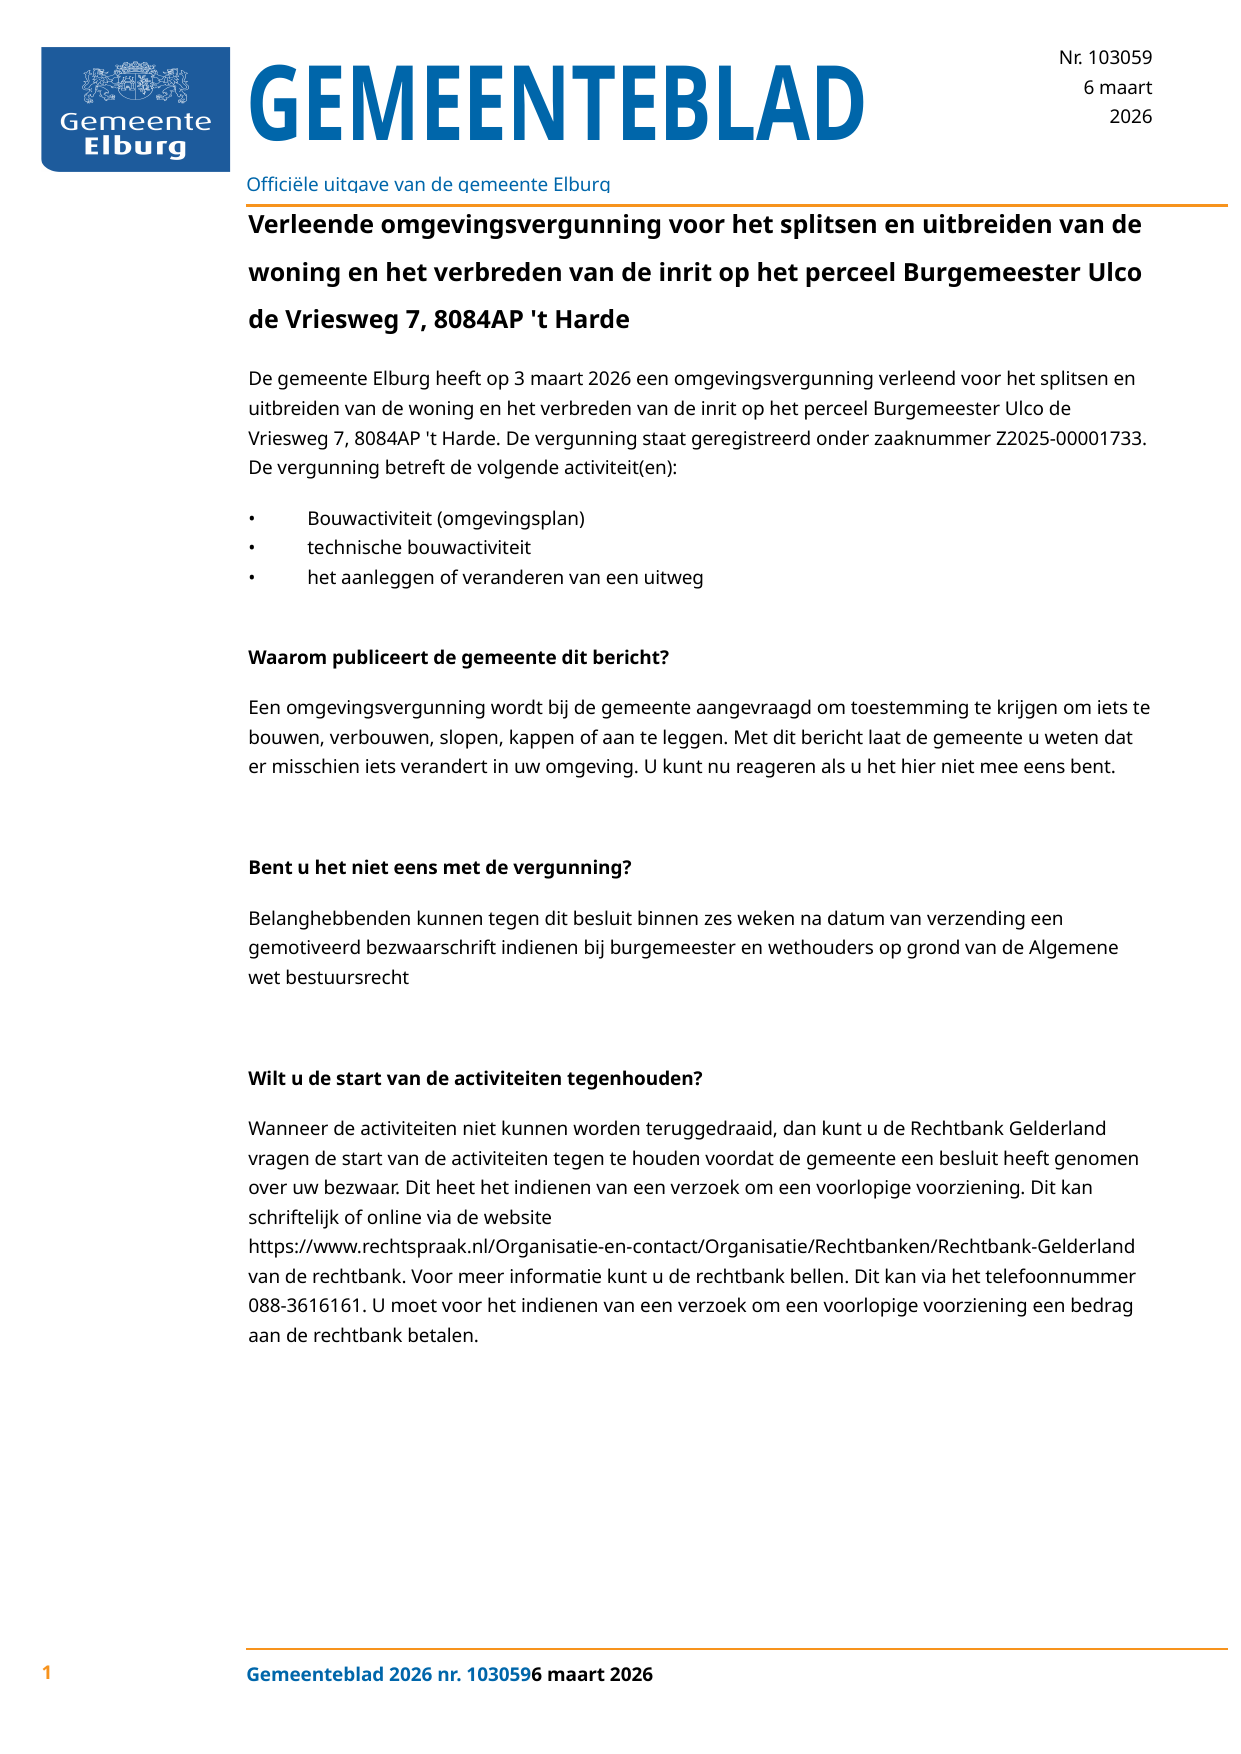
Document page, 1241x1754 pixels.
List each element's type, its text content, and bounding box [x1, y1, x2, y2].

text Belanghebbenden kunnen tegen dit besluit binnen zes weken na datum van verzending een gemotiveerd bezwaarschrift indienen bij burgemeester en wethouders op grond van de Algemene wet bestuursrecht [248, 905, 1152, 989]
text De gemeente Elburg heeft op 3 maart 2026 een omgevingsvergunning verleend voor het splitsen en uitbreiden van de woning en het verbreden van de inrit op het perceel Burgemeester Ulco de Vriesweg 7, 8084AP 't Harde. De vergunning staat geregistreerd onder zaaknummer Z2025-00001733. De vergunning betreft de volgende activiteit(en): [248, 366, 1152, 480]
picture [41, 47, 231, 172]
text Wanneer de activiteiten niet kunnen worden teruggedraaid, dan kunt u de Rechtbank Gelderland vragen de start van de activiteiten tegen te houden voordat de gemeente een besluit heeft genomen over uw bezwaar. Dit heet het indienen van een verzoek om een voorlopige voorziening. Dit kan schriftelijk of online via de website https://www.rechtspraak.nl/Organisatie-en-contact/Organisatie/Rechtbanken/Rechtbank-Gelderland van de rechtbank. Voor meer informatie kunt u de rechtbank bellen. Dit kan via het telefoonnummer 088-3616161. U moet voor het indienen van een verzoek om een voorlopige voorziening een bedrag aan de rechtbank betalen. [248, 1115, 1152, 1348]
text Waarom publiceert de gemeente dit bericht? [248, 644, 1152, 669]
list technische bouwactiviteit [248, 534, 1152, 560]
list Bouwactiviteit (omgevingsplan) [248, 505, 1152, 530]
text Bent u het niet eens met de vergunning? [248, 854, 1152, 880]
list het aanleggen of veranderen van een uitweg [248, 564, 1152, 589]
text Verleende omgevingsvergunning voor het splitsen en uitbreiden van de woning en het verbreden van de inrit op het perceel Burgemeester Ulco de Vriesweg 7, 8084AP 't Harde [248, 207, 1152, 336]
text Wilt u de start van de activiteiten tegenhouden? [248, 1065, 1152, 1090]
text Een omgevingsvergunning wordt bij de gemeente aangevraagd om toestemming te krijgen om iets te bouwen, verbouwen, slopen, kappen of aan te leggen. Met dit bericht laat de gemeente u weten dat er misschien iets verandert in uw omgeving. U kunt nu reageren als u het hier niet mee eens bent. [248, 694, 1152, 779]
